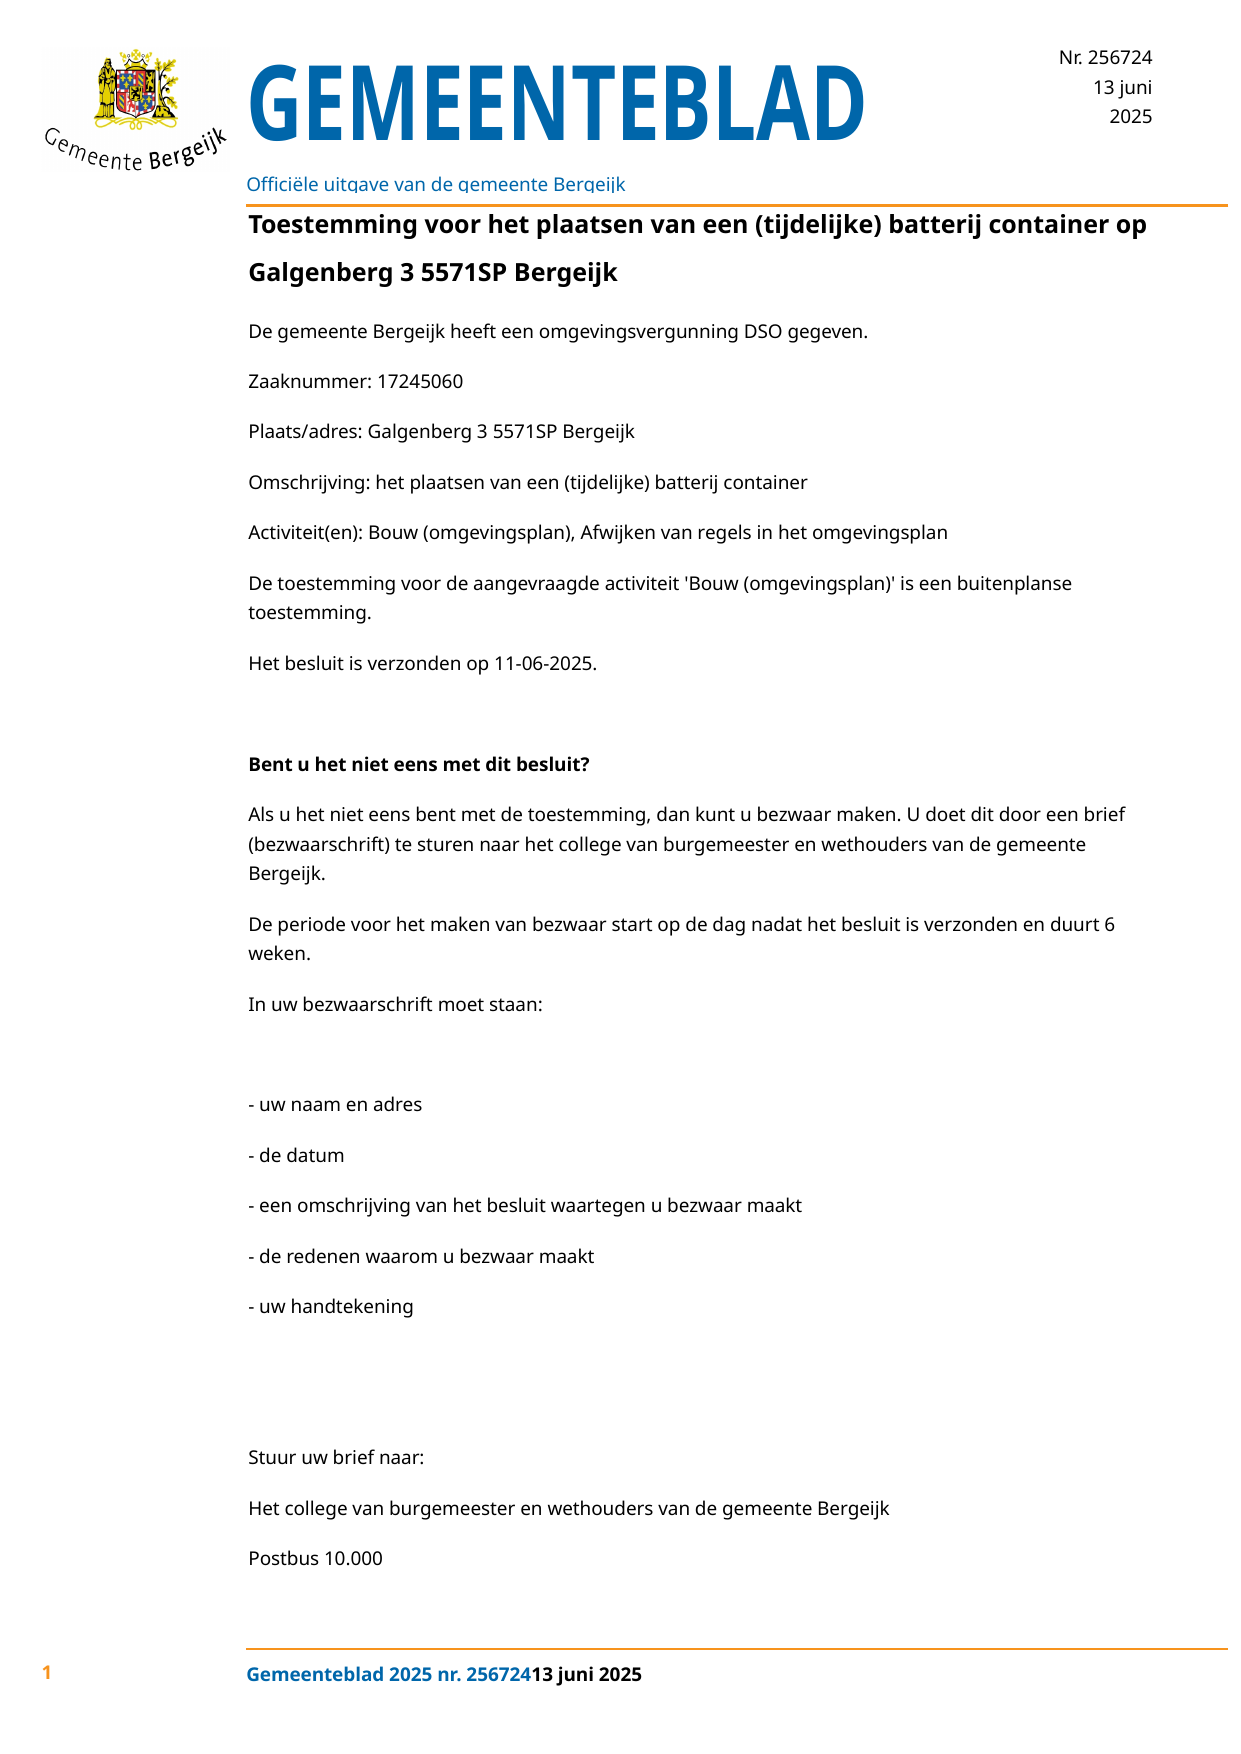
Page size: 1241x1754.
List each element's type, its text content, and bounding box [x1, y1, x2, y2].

text Bent u het niet eens met dit besluit? [248, 751, 1152, 777]
text - uw handtekening [248, 1293, 1152, 1319]
text - de datum [248, 1142, 1152, 1168]
text Toestemming voor het plaatsen van een (tijdelijke) batterij container op Galgenberg 3 5571SP Bergeijk [248, 207, 1152, 288]
text - de redenen waarom u bezwaar maakt [248, 1243, 1152, 1269]
text - uw naam en adres [248, 1092, 1152, 1117]
text Zaaknummer: 17245060 [248, 368, 1152, 394]
text Plaats/adres: Galgenberg 3 5571SP Bergeijk [248, 419, 1152, 444]
text Het besluit is verzonden op 11-06-2025. [248, 650, 1152, 676]
picture [41, 47, 231, 172]
text De periode voor het maken van bezwaar start op de dag nadat het besluit is verzonden en duurt 6 weken. [248, 911, 1152, 966]
text Postbus 10.000 [248, 1545, 1152, 1571]
text Als u het niet eens bent met de toestemming, dan kunt u bezwaar maken. U doet dit door een brief (bezwaarschrift) te sturen naar het college van burgemeester en wethouders van de gemeente Bergeijk. [248, 801, 1152, 886]
text In uw bezwaarschrift moet staan: [248, 991, 1152, 1017]
text Omschrijving: het plaatsen van een (tijdelijke) batterij container [248, 469, 1152, 495]
text Stuur uw brief naar: [248, 1444, 1152, 1470]
text Het college van burgemeester en wethouders van de gemeente Bergeijk [248, 1495, 1152, 1521]
text De toestemming voor de aangevraagde activiteit 'Bouw (omgevingsplan)' is een buitenplanse toestemming. [248, 570, 1152, 625]
text De gemeente Bergeijk heeft een omgevingsvergunning DSO gegeven. [248, 318, 1152, 344]
text Activiteit(en): Bouw (omgevingsplan), Afwijken van regels in het omgevingsplan [248, 519, 1152, 545]
text - een omschrijving van het besluit waartegen u bezwaar maakt [248, 1192, 1152, 1218]
